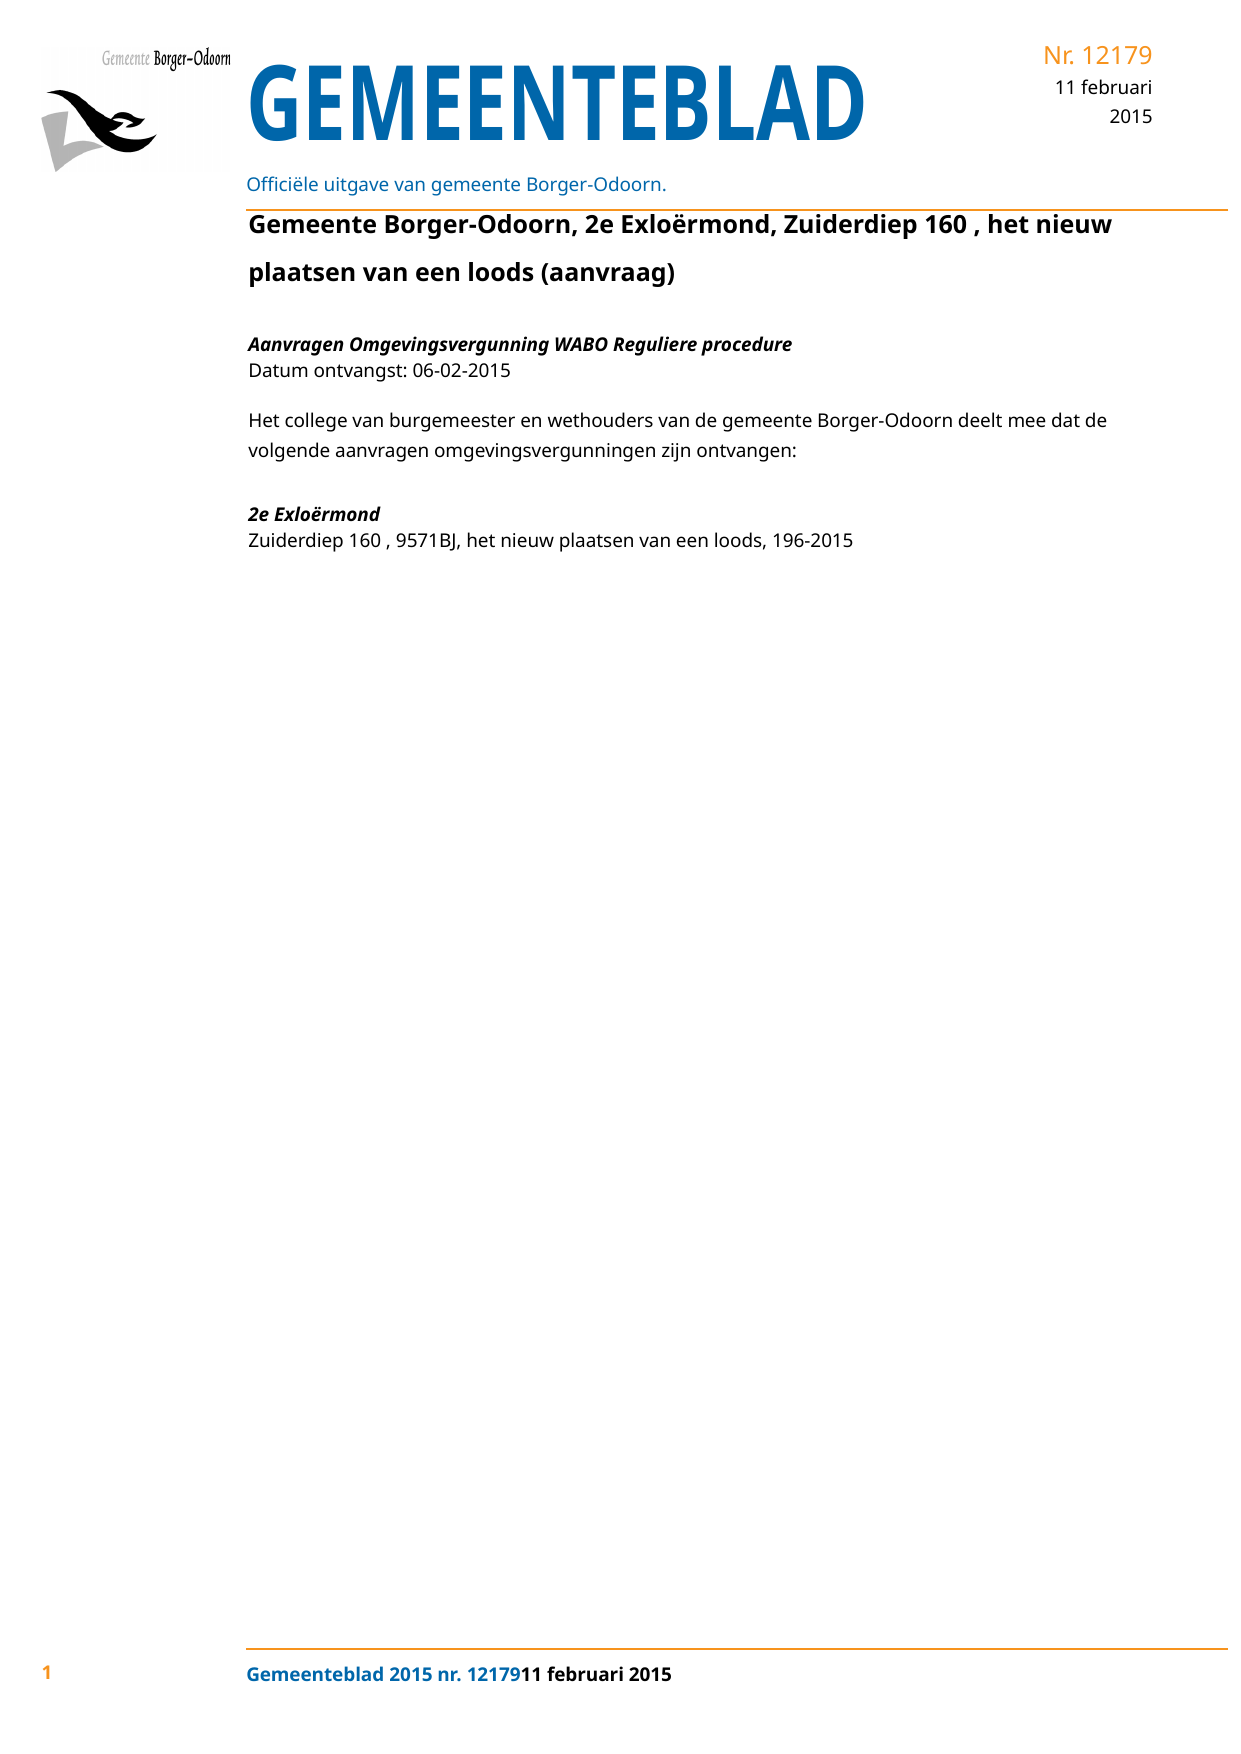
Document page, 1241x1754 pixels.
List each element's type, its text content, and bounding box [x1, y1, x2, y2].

text 2e Exloërmond [248, 501, 1152, 527]
text Datum ontvangst: 06-02-2015 [248, 357, 1152, 383]
text Gemeente Borger-Odoorn, 2e Exloërmond, Zuiderdiep 160 , het nieuw plaatsen van een loods (aanvraag) [248, 211, 1152, 288]
text Het college van burgemeester en wethouders van de gemeente Borger-Odoorn deelt mee dat de volgende aanvragen omgevingsvergunningen zijn ontvangen: [248, 408, 1152, 463]
text Aanvragen Omgevingsvergunning WABO Reguliere procedure [248, 331, 1152, 357]
text Zuiderdiep 160 , 9571BJ, het nieuw plaatsen van een loods, 196-2015 [248, 527, 1152, 553]
picture [41, 47, 231, 172]
